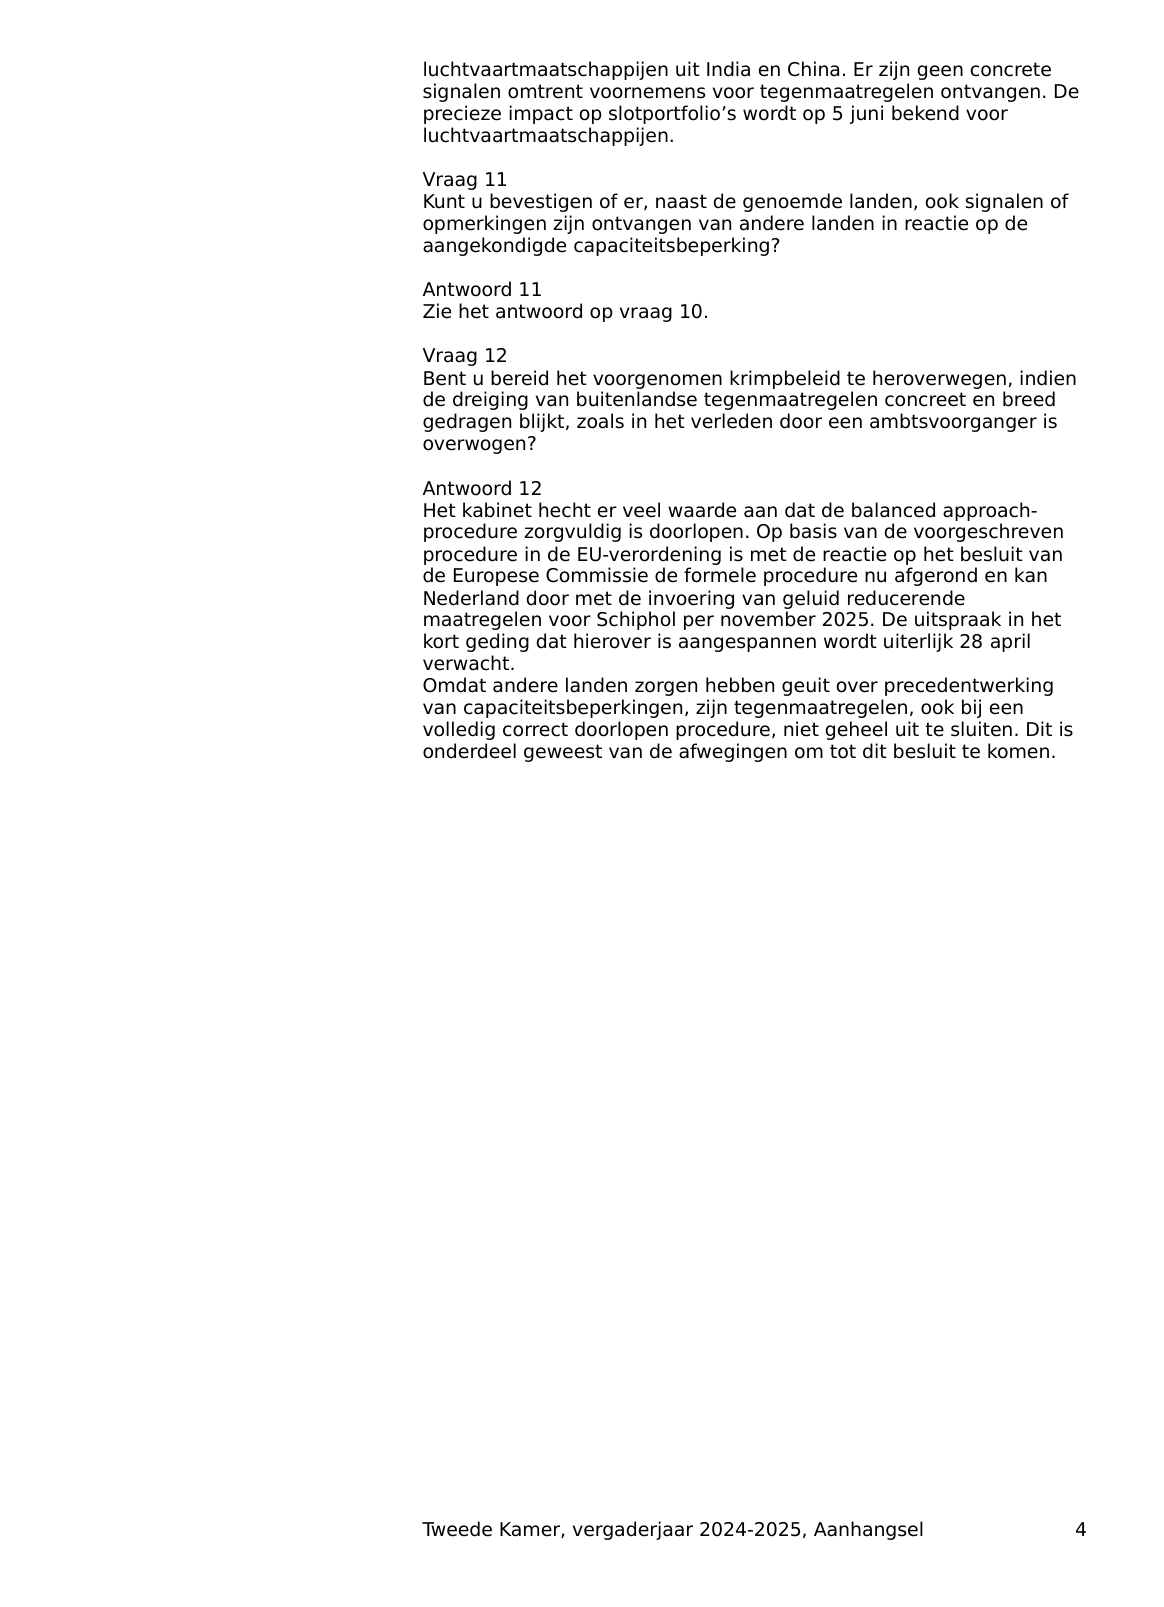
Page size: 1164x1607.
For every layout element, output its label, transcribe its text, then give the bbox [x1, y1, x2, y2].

text Bent u bereid het voorgenomen krimpbeleid te heroverwegen, indien de dreiging van buitenlandse tegenmaatregelen concreet en breed gedragen blijkt, zoals in het verleden door een ambtsvoorganger is overwogen? [422, 367, 1087, 455]
text Kunt u bevestigen of er, naast de genoemde landen, ook signalen of opmerkingen zijn ontvangen van andere landen in reactie op de aangekondigde capaciteitsbeperking? [422, 191, 1087, 257]
text Omdat andere landen zorgen hebben geuit over precedentwerking van capaciteitsbeperkingen, zijn tegenmaatregelen, ook bij een volledig correct doorlopen procedure, niet geheel uit te sluiten. Dit is onderdeel geweest van de afwegingen om tot dit besluit te komen. [422, 675, 1087, 763]
text luchtvaartmaatschappijen uit India en China. Er zijn geen concrete signalen omtrent voornemens voor tegenmaatregelen ontvangen. De precieze impact op slotportfolio’s wordt op 5 juni bekend voor luchtvaartmaatschappijen. [422, 59, 1087, 147]
text Vraag 12 [422, 345, 1087, 367]
text Antwoord 12 [422, 477, 1087, 499]
text Antwoord 11 [422, 279, 1087, 301]
text Het kabinet hecht er veel waarde aan dat de balanced approach-procedure zorgvuldig is doorlopen. Op basis van de voorgeschreven procedure in de EU-verordening is met de reactie op het besluit van de Europese Commissie de formele procedure nu afgerond en kan Nederland door met de invoering van geluid reducerende maatregelen voor Schiphol per november 2025. De uitspraak in het kort geding dat hierover is aangespannen wordt uiterlijk 28 april verwacht. [422, 499, 1087, 675]
text Zie het antwoord op vraag 10. [422, 301, 1087, 323]
text Vraag 11 [422, 169, 1087, 191]
